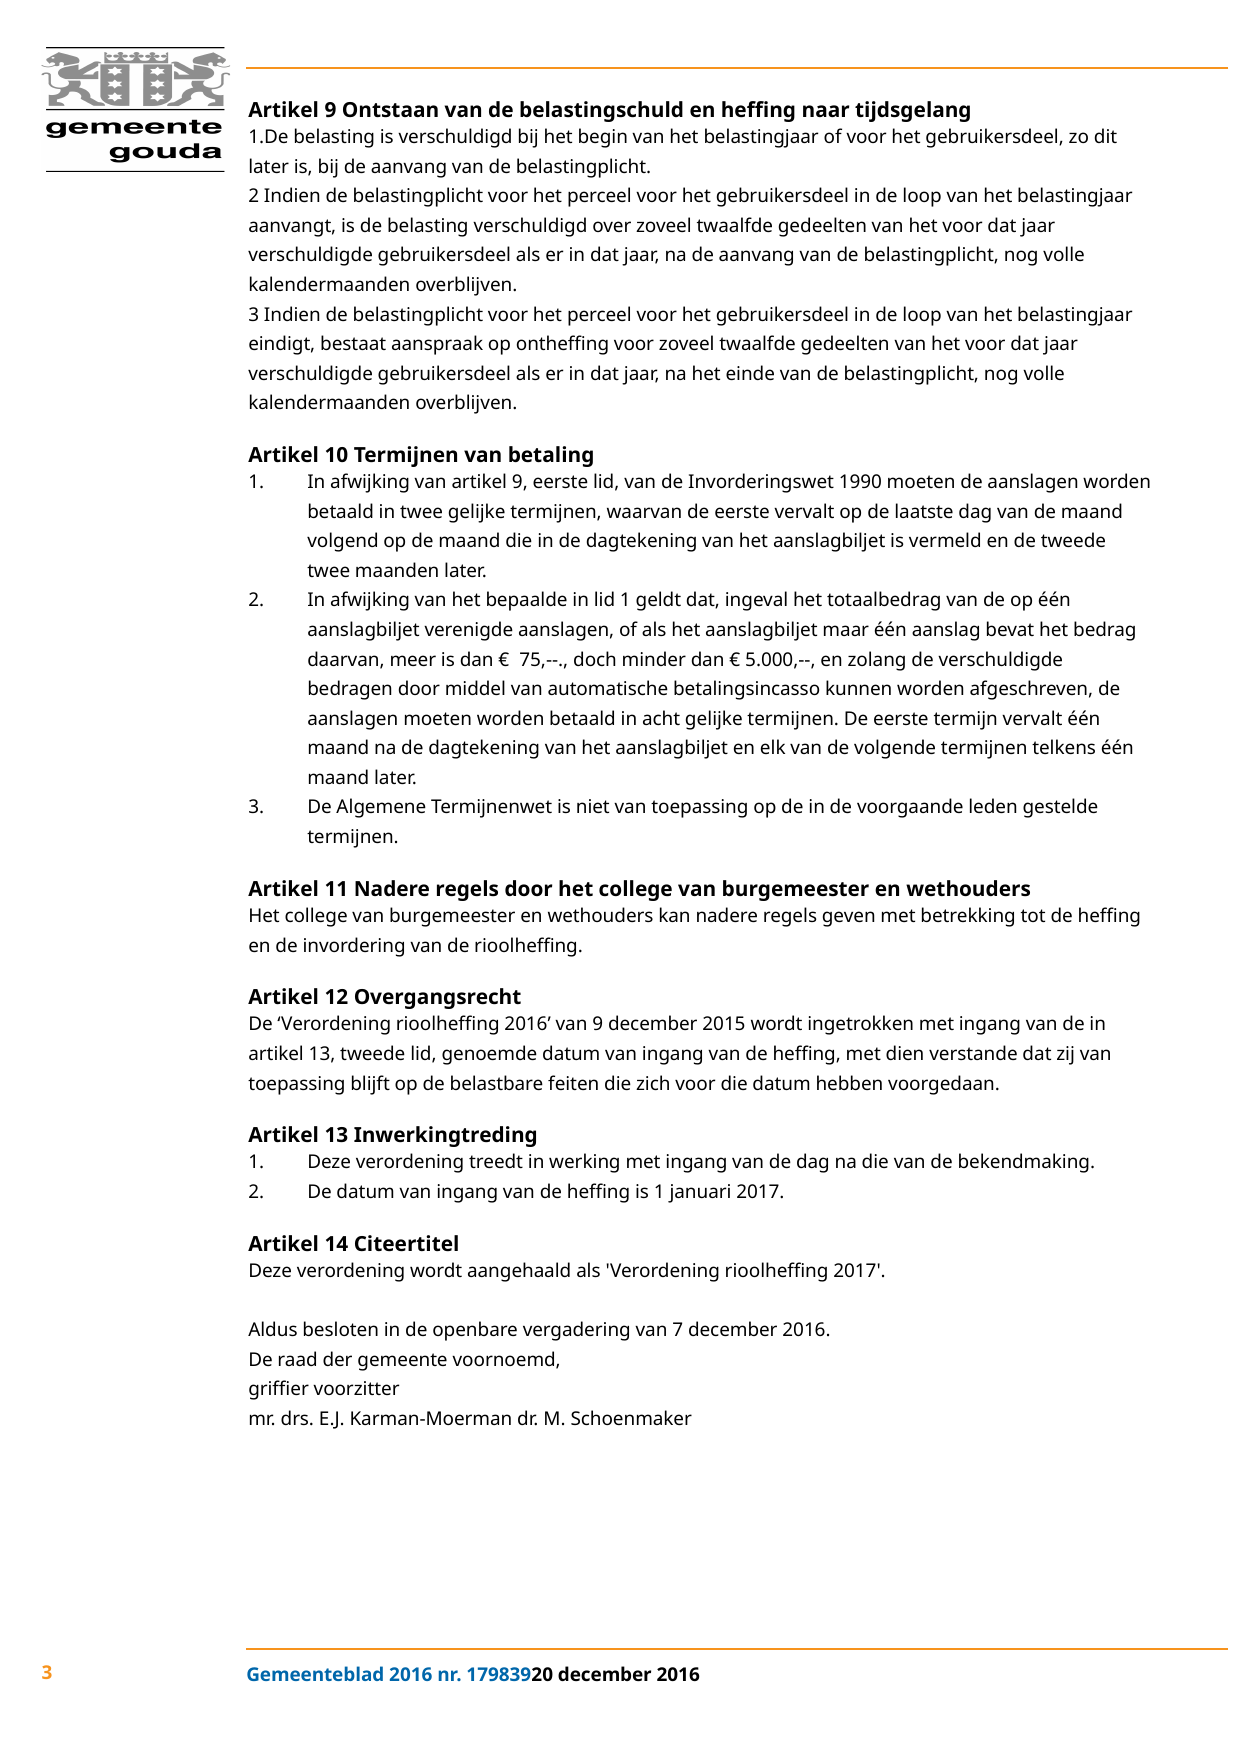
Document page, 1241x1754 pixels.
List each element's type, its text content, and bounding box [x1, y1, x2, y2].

text Artikel 14 Citeertitel [248, 1229, 1152, 1257]
text Artikel 12 Overgangsrecht [248, 982, 1152, 1011]
text De raad der gemeente voornoemd, [248, 1346, 1152, 1372]
picture [41, 47, 231, 172]
list De Algemene Termijnenwet is niet van toepassing op de in de voorgaande leden gestelde termijnen. [248, 794, 1152, 849]
text Deze verordening wordt aangehaald als 'Verordening rioolheffing 2017'. [248, 1257, 1152, 1283]
list In afwijking van artikel 9, eerste lid, van de Invorderingswet 1990 moeten de aanslagen worden betaald in twee gelijke termijnen, waarvan de eerste vervalt op de laatste dag van de maand volgend op de maand die in de dagtekening van het aanslagbiljet is vermeld en de tweede twee maanden later. [248, 468, 1152, 583]
text Artikel 9 Ontstaan van de belastingschuld en heffing naar tijdsgelang [248, 95, 1152, 123]
text De ‘Verordening rioolheffing 2016’ van 9 december 2015 wordt ingetrokken met ingang van de in artikel 13, tweede lid, genoemde datum van ingang van de heffing, met dien verstande dat zij van toepassing blijft op de belastbare feiten die zich voor die datum hebben voorgedaan. [248, 1011, 1152, 1096]
list In afwijking van het bepaalde in lid 1 geldt dat, ingeval het totaalbedrag van de op één aanslagbiljet verenigde aanslagen, of als het aanslagbiljet maar één aanslag bevat het bedrag daarvan, meer is dan € 75,--., doch minder dan € 5.000,--, en zolang de verschuldigde bedragen door middel van automatische betalingsincasso kunnen worden afgeschreven, de aanslagen moeten worden betaald in acht gelijke termijnen. De eerste termijn vervalt één maand na de dagtekening van het aanslagbiljet en elk van de volgende termijnen telkens één maand later. [248, 587, 1152, 790]
text Artikel 13 Inwerkingtreding [248, 1120, 1152, 1149]
text Het college van burgemeester en wethouders kan nadere regels geven met betrekking tot de heffing en de invordering van de rioolheffing. [248, 902, 1152, 957]
text 3 Indien de belastingplicht voor het perceel voor het gebruikersdeel in de loop van het belastingjaar eindigt, bestaat aanspraak op ontheffing voor zoveel twaalfde gedeelten van het voor dat jaar verschuldigde gebruikersdeel als er in dat jaar, na het einde van de belastingplicht, nog volle kalendermaanden overblijven. [248, 301, 1152, 415]
text Artikel 10 Termijnen van betaling [248, 440, 1152, 468]
text mr. drs. E.J. Karman-Moerman dr. M. Schoenmaker [248, 1405, 1152, 1431]
list De datum van ingang van de heffing is 1 januari 2017. [248, 1178, 1152, 1204]
list Deze verordening treedt in werking met ingang van de dag na die van de bekendmaking. [248, 1149, 1152, 1174]
text 2 Indien de belastingplicht voor het perceel voor het gebruikersdeel in de loop van het belastingjaar aanvangt, is de belasting verschuldigd over zoveel twaalfde gedeelten van het voor dat jaar verschuldigde gebruikersdeel als er in dat jaar, na de aanvang van de belastingplicht, nog volle kalendermaanden overblijven. [248, 182, 1152, 297]
text 1.De belasting is verschuldigd bij het begin van het belastingjaar of voor het gebruikersdeel, zo dit later is, bij de aanvang van de belastingplicht. [248, 123, 1152, 178]
text Aldus besloten in de openbare vergadering van 7 december 2016. [248, 1316, 1152, 1342]
text griffier voorzitter [248, 1375, 1152, 1401]
text Artikel 11 Nadere regels door het college van burgemeester en wethouders [248, 874, 1152, 902]
